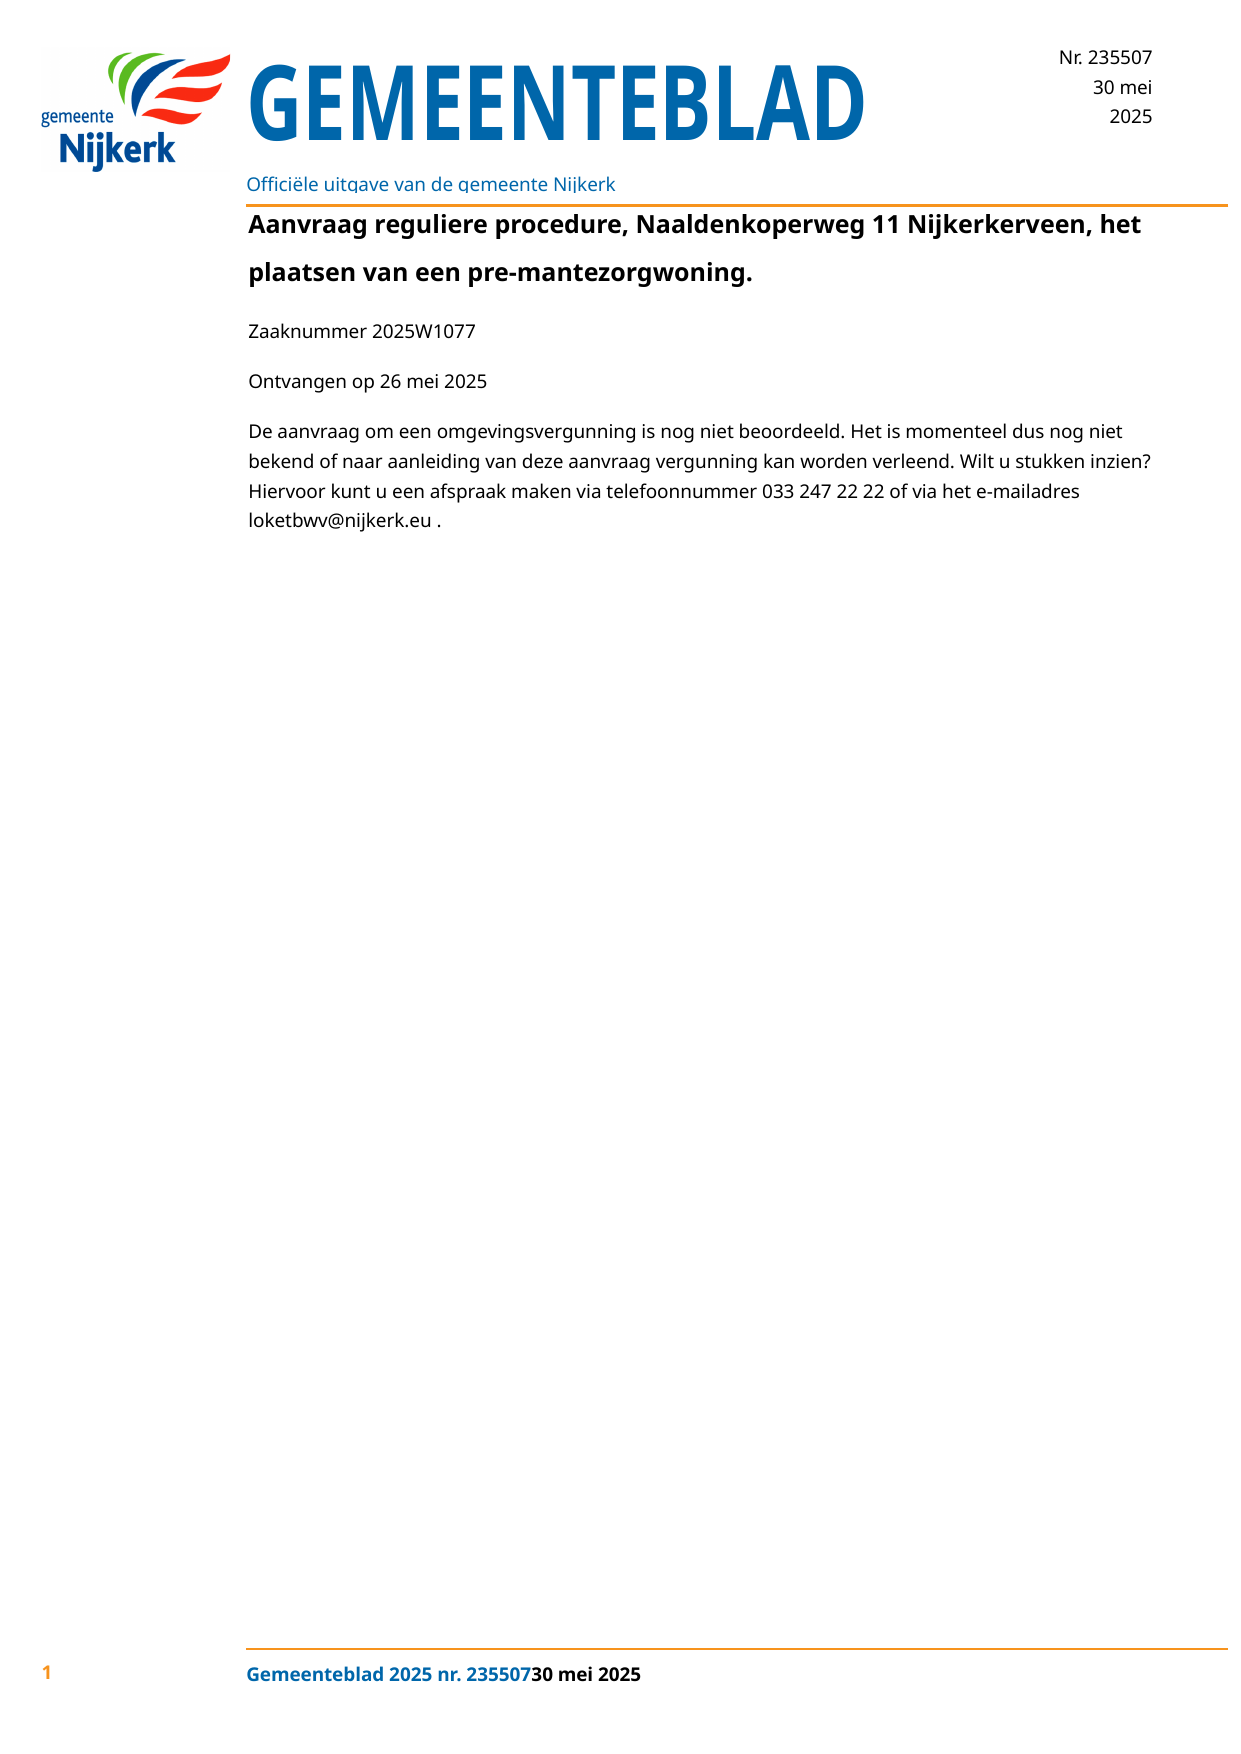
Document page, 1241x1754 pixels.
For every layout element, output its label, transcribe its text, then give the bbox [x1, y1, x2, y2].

text Aanvraag reguliere procedure, Naaldenkoperweg 11 Nijkerkerveen, het plaatsen van een pre-mantezorgwoning. [248, 207, 1152, 288]
text De aanvraag om een omgevingsvergunning is nog niet beoordeeld. Het is momenteel dus nog niet bekend of naar aanleiding van deze aanvraag vergunning kan worden verleend. Wilt u stukken inzien? Hiervoor kunt u een afspraak maken via telefoonnummer 033 247 22 22 of via het e-mailadres loketbwv@nijkerk.eu . [248, 419, 1152, 533]
text Ontvangen op 26 mei 2025 [248, 368, 1152, 394]
text Zaaknummer 2025W1077 [248, 318, 1152, 344]
picture [41, 47, 231, 172]
